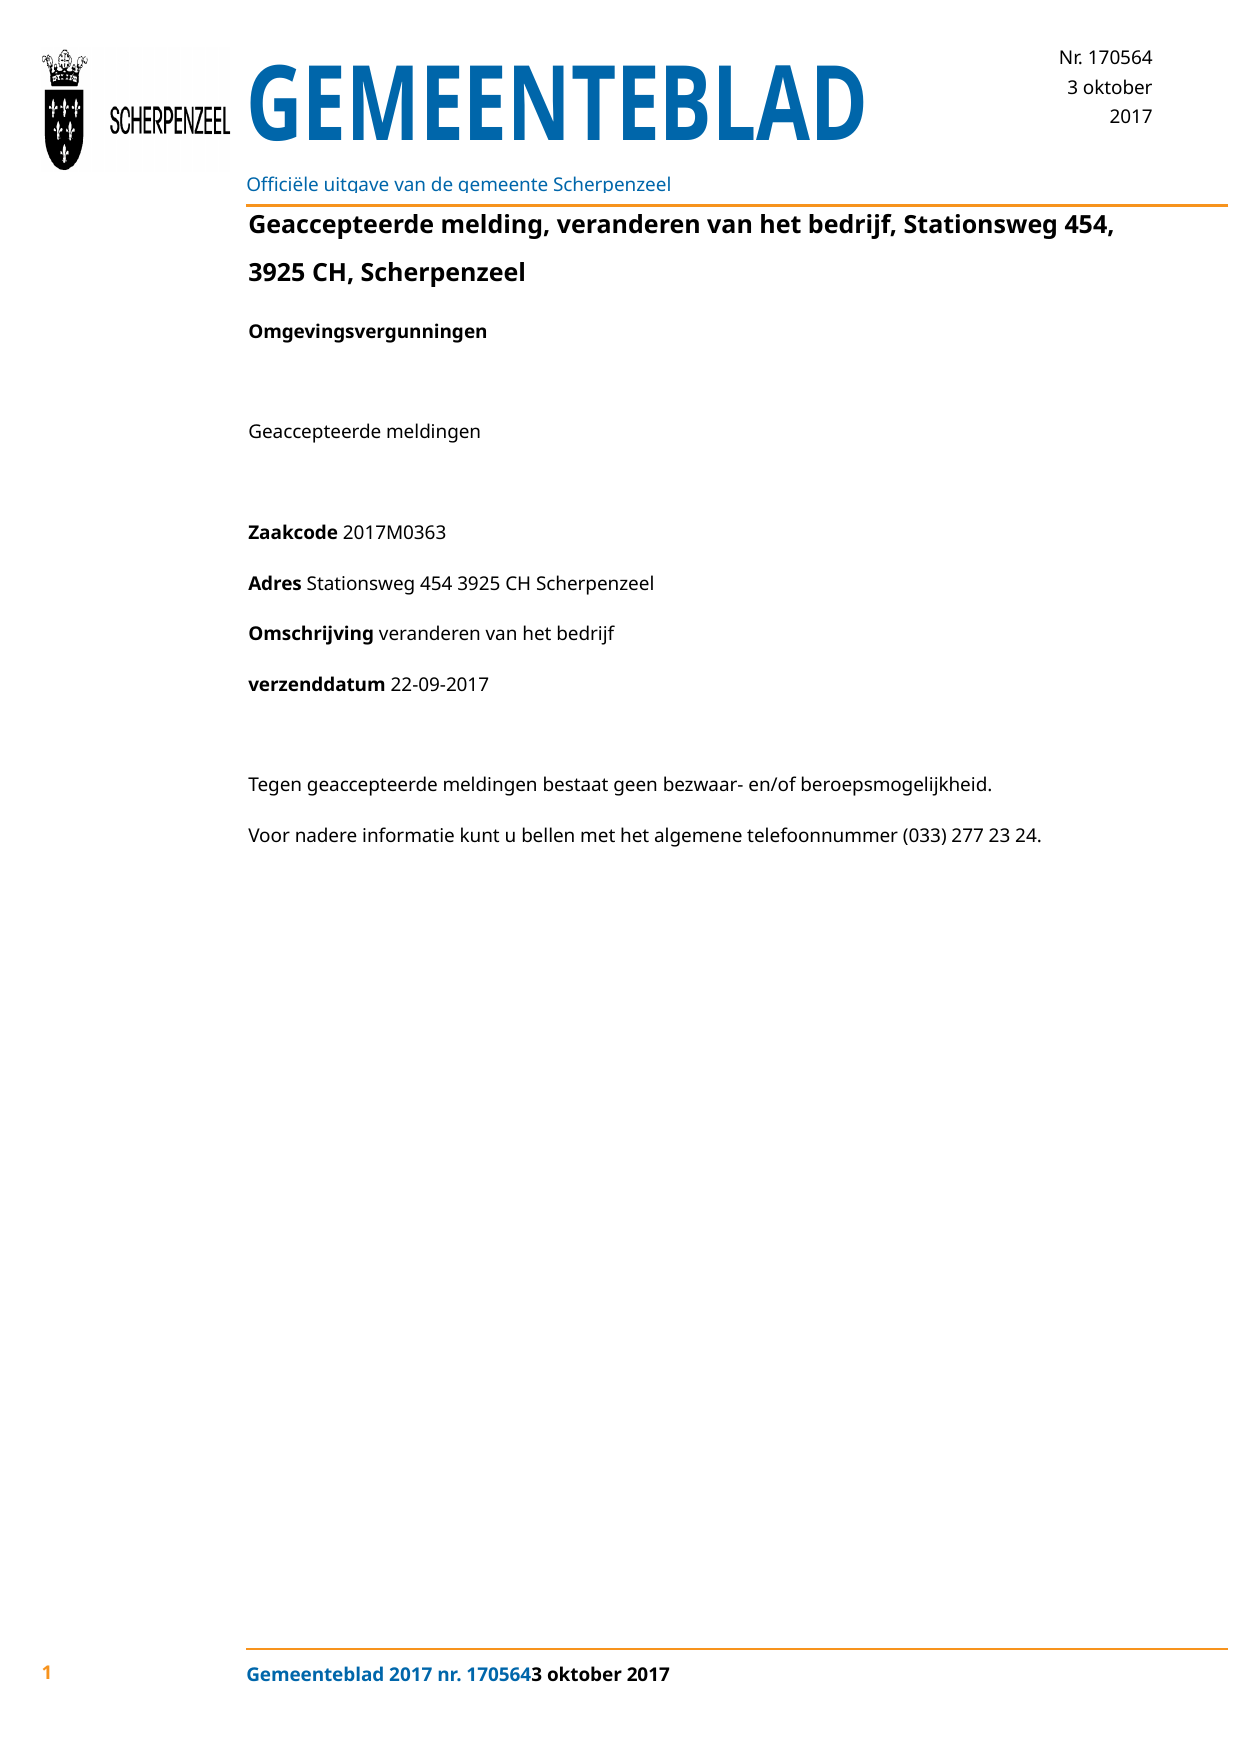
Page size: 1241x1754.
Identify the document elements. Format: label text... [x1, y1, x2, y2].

picture [41, 47, 231, 172]
text Omgevingsvergunningen [248, 318, 1152, 344]
text Voor nadere informatie kunt u bellen met het algemene telefoonnummer (033) 277 23 24. [248, 822, 1152, 848]
text Adres Stationsweg 454 3925 CH Scherpenzeel [248, 570, 1152, 596]
text Geaccepteerde melding, veranderen van het bedrijf, Stationsweg 454, 3925 CH, Scherpenzeel [248, 207, 1152, 288]
text verzenddatum 22-09-2017 [248, 671, 1152, 697]
text Zaakcode 2017M0363 [248, 519, 1152, 545]
text Tegen geaccepteerde meldingen bestaat geen bezwaar- en/of beroepsmogelijkheid. [248, 772, 1152, 797]
text Omschrijving veranderen van het bedrijf [248, 620, 1152, 646]
text Geaccepteerde meldingen [248, 419, 1152, 444]
